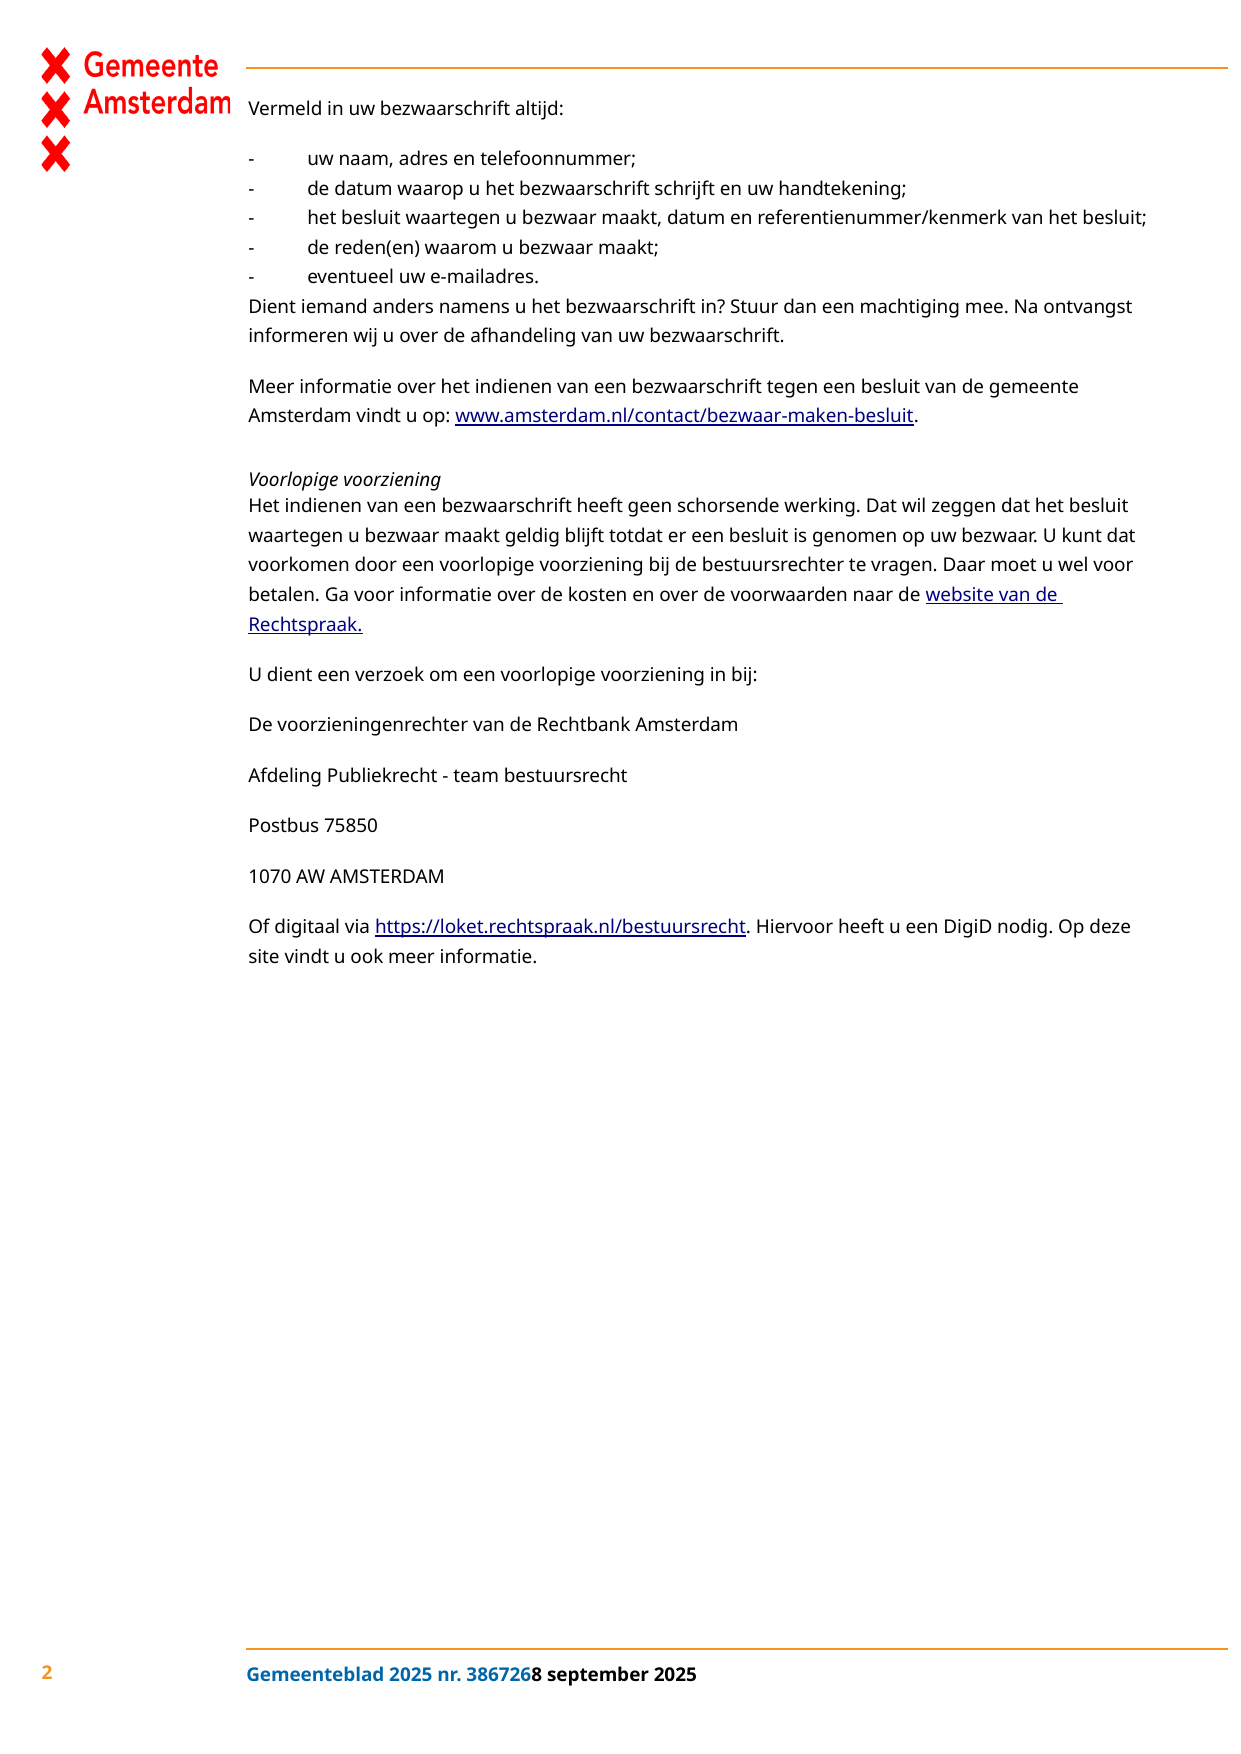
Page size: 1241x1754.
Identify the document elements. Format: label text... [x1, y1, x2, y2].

list de reden(en) waarom u bezwaar maakt; [248, 234, 1152, 260]
text 1070 AW AMSTERDAM [248, 863, 1152, 888]
list uw naam, adres en telefoonnummer; [248, 145, 1152, 171]
picture [41, 47, 231, 172]
list de datum waarop u het bezwaarschrift schrijft en uw handtekening; [248, 175, 1152, 201]
text Postbus 75850 [248, 812, 1152, 838]
text De voorzieningenrechter van de Rechtbank Amsterdam [248, 712, 1152, 737]
text Voorlopige voorziening [248, 467, 1152, 492]
list eventueel uw e-mailadres. [248, 263, 1152, 289]
text Afdeling Publiekrecht - team bestuursrecht [248, 762, 1152, 788]
text Dient iemand anders namens u het bezwaarschrift in? Stuur dan een machtiging mee. Na ontvangst informeren wij u over de afhandeling van uw bezwaarschrift. [248, 293, 1152, 348]
text Meer informatie over het indienen van een bezwaarschrift tegen een besluit van de gemeente Amsterdam vindt u op: www.amsterdam.nl/contact/bezwaar-maken-besluit. [248, 373, 1152, 428]
list het besluit waartegen u bezwaar maakt, datum en referentienummer/kenmerk van het besluit; [248, 204, 1152, 230]
text Het indienen van een bezwaarschrift heeft geen schorsende werking. Dat wil zeggen dat het besluit waartegen u bezwaar maakt geldig blijft totdat er een besluit is genomen op uw bezwaar. U kunt dat voorkomen door een voorlopige voorziening bij de bestuursrechter te vragen. Daar moet u wel voor betalen. Ga voor informatie over de kosten en over de voorwaarden naar de website van de Rechtspraak. [248, 492, 1152, 636]
text U dient een verzoek om een voorlopige voorziening in bij: [248, 661, 1152, 687]
text Vermeld in uw bezwaarschrift altijd: [248, 95, 1152, 121]
text Of digitaal via https://loket.rechtspraak.nl/bestuursrecht. Hiervoor heeft u een DigiD nodig. Op deze site vindt u ook meer informatie. [248, 913, 1152, 968]
